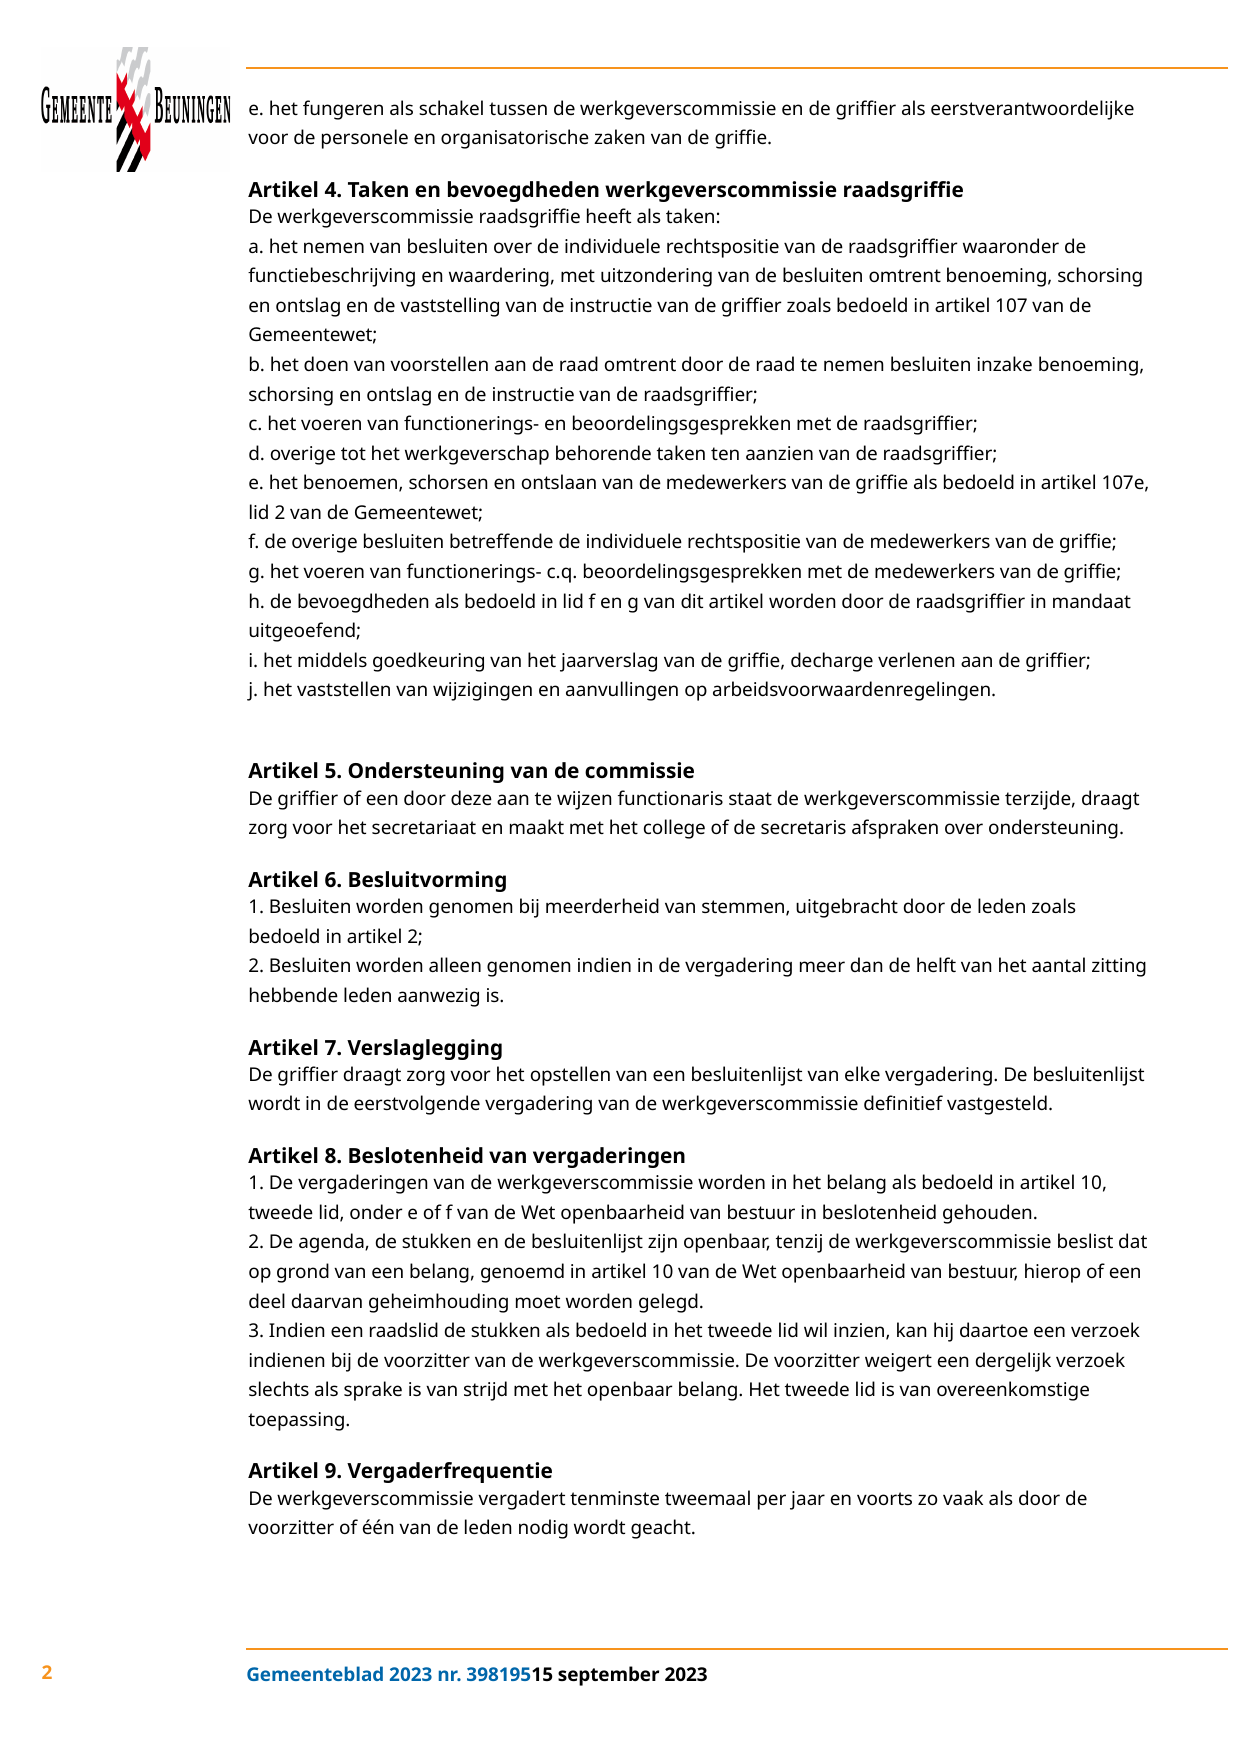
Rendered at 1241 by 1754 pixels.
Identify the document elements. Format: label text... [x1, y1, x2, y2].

text 3. Indien een raadslid de stukken als bedoeld in het tweede lid wil inzien, kan hij daartoe een verzoek indienen bij de voorzitter van de werkgeverscommissie. De voorzitter weigert een dergelijk verzoek slechts als sprake is van strijd met het openbaar belang. Het tweede lid is van overeenkomstige toepassing. [248, 1317, 1152, 1432]
text h. de bevoegdheden als bedoeld in lid f en g van dit artikel worden door de raadsgriffier in mandaat uitgeoefend; [248, 588, 1152, 643]
text Artikel 5. Ondersteuning van de commissie [248, 757, 1152, 785]
text De griffier draagt zorg voor het opstellen van een besluitenlijst van elke vergadering. De besluitenlijst wordt in de eerstvolgende vergadering van de werkgeverscommissie definitief vastgesteld. [248, 1061, 1152, 1116]
text b. het doen van voorstellen aan de raad omtrent door de raad te nemen besluiten inzake benoeming, schorsing en ontslag en de instructie van de raadsgriffier; [248, 351, 1152, 406]
text Artikel 9. Vergaderfrequentie [248, 1457, 1152, 1485]
text d. overige tot het werkgeverschap behorende taken ten aanzien van de raadsgriffier; [248, 440, 1152, 466]
text a. het nemen van besluiten over de individuele rechtspositie van de raadsgriffier waaronder de functiebeschrijving en waardering, met uitzondering van de besluiten omtrent benoeming, schorsing en ontslag en de vaststelling van de instructie van de griffier zoals bedoeld in artikel 107 van de Gemeentewet; [248, 233, 1152, 347]
text Artikel 4. Taken en bevoegdheden werkgeverscommissie raadsgriffie [248, 175, 1152, 203]
text De werkgeverscommissie vergadert tenminste tweemaal per jaar en voorts zo vaak als door de voorzitter of één van de leden nodig wordt geacht. [248, 1485, 1152, 1540]
text e. het benoemen, schorsen en ontslaan van de medewerkers van de griffie als bedoeld in artikel 107e, lid 2 van de Gemeentewet; [248, 469, 1152, 525]
text c. het voeren van functionerings- en beoordelingsgesprekken met de raadsgriffier; [248, 410, 1152, 436]
text De griffier of een door deze aan te wijzen functionaris staat de werkgeverscommissie terzijde, draagt zorg voor het secretariaat en maakt met het college of de secretaris afspraken over ondersteuning. [248, 785, 1152, 840]
picture [41, 47, 231, 172]
text Artikel 8. Beslotenheid van vergaderingen [248, 1141, 1152, 1169]
text 1. De vergaderingen van de werkgeverscommissie worden in het belang als bedoeld in artikel 10, tweede lid, onder e of f van de Wet openbaarheid van bestuur in beslotenheid gehouden. [248, 1169, 1152, 1225]
text i. het middels goedkeuring van het jaarverslag van de griffie, decharge verlenen aan de griffier; [248, 647, 1152, 673]
text 1. Besluiten worden genomen bij meerderheid van stemmen, uitgebracht door de leden zoals bedoeld in artikel 2; [248, 893, 1152, 949]
text Artikel 7. Verslaglegging [248, 1033, 1152, 1061]
text g. het voeren van functionerings- c.q. beoordelingsgesprekken met de medewerkers van de griffie; [248, 558, 1152, 584]
text e. het fungeren als schakel tussen de werkgeverscommissie en de griffier als eerstverantwoordelijke voor de personele en organisatorische zaken van de griffie. [248, 95, 1152, 150]
text Artikel 6. Besluitvorming [248, 865, 1152, 893]
text 2. De agenda, de stukken en de besluitenlijst zijn openbaar, tenzij de werkgeverscommissie beslist dat op grond van een belang, genoemd in artikel 10 van de Wet openbaarheid van bestuur, hierop of een deel daarvan geheimhouding moet worden gelegd. [248, 1229, 1152, 1313]
text f. de overige besluiten betreffende de individuele rechtspositie van de medewerkers van de griffie; [248, 529, 1152, 554]
text 2. Besluiten worden alleen genomen indien in de vergadering meer dan de helft van het aantal zitting hebbende leden aanwezig is. [248, 953, 1152, 1008]
text j. het vaststellen van wijzigingen en aanvullingen op arbeidsvoorwaardenregelingen. [248, 677, 1152, 702]
text De werkgeverscommissie raadsgriffie heeft als taken: [248, 203, 1152, 229]
